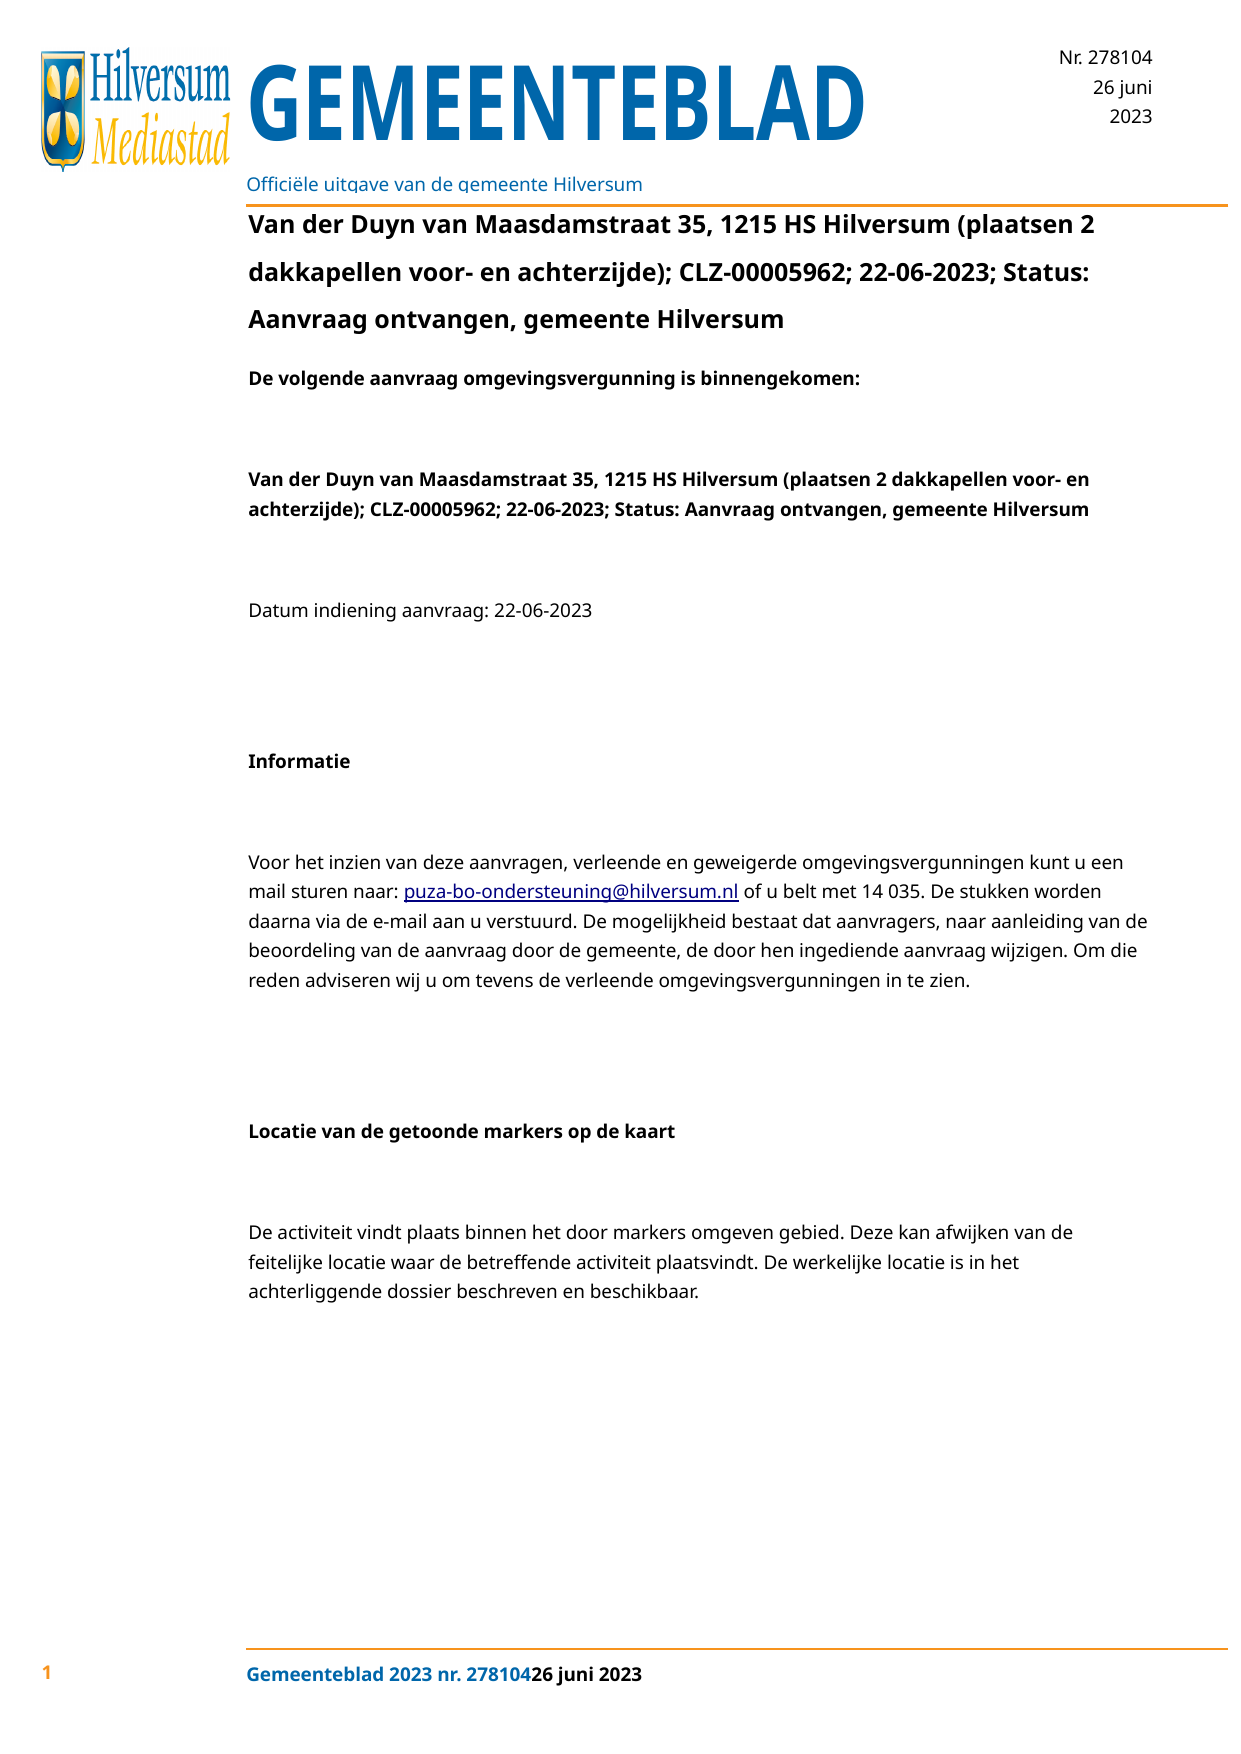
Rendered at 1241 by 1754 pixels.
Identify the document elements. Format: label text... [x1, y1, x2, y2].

text De volgende aanvraag omgevingsvergunning is binnengekomen: [248, 366, 1152, 391]
text Datum indiening aanvraag: 22-06-2023 [248, 597, 1152, 622]
text Van der Duyn van Maasdamstraat 35, 1215 HS Hilversum (plaatsen 2 dakkapellen voor- en achterzijde); CLZ-00005962; 22-06-2023; Status: Aanvraag ontvangen, gemeente Hilversum [248, 207, 1152, 336]
text Van der Duyn van Maasdamstraat 35, 1215 HS Hilversum (plaatsen 2 dakkapellen voor- en achterzijde); CLZ-00005962; 22-06-2023; Status: Aanvraag ontvangen, gemeente Hilversum [248, 466, 1152, 522]
text Voor het inzien van deze aanvragen, verleende en geweigerde omgevingsvergunningen kunt u een mail sturen naar: puza-bo-ondersteuning@hilversum.nl of u belt met 14 035. De stukken worden daarna via de e-mail aan u verstuurd. De mogelijkheid bestaat dat aanvragers, naar aanleiding van de beoordeling van de aanvraag door de gemeente, de door hen ingediende aanvraag wijzigen. Om die reden adviseren wij u om tevens de verleende omgevingsvergunningen in te zien. [248, 849, 1152, 993]
picture [41, 47, 231, 172]
text De activiteit vindt plaats binnen het door markers omgeven gebied. Deze kan afwijken van de feitelijke locatie waar de betreffende activiteit plaatsvindt. De werkelijke locatie is in het achterliggende dossier beschreven en beschikbaar. [248, 1219, 1152, 1304]
text Informatie [248, 748, 1152, 774]
text Locatie van de getoonde markers op de kaart [248, 1118, 1152, 1144]
